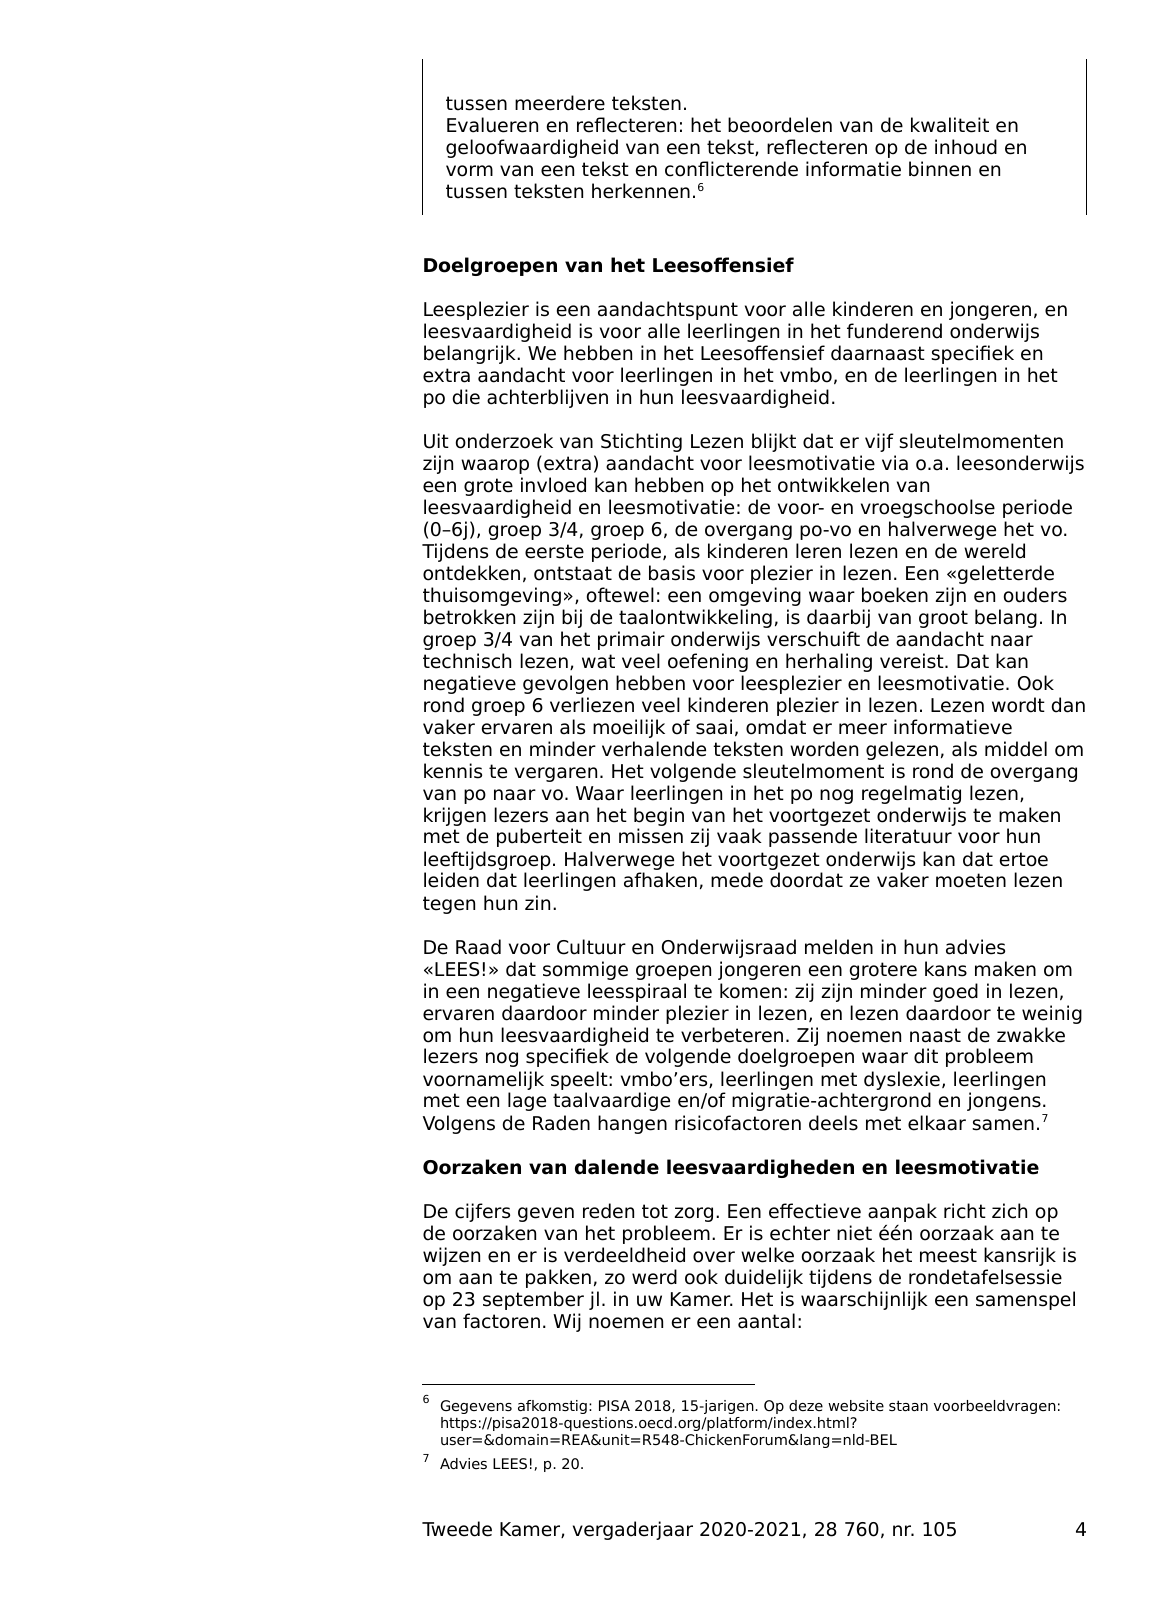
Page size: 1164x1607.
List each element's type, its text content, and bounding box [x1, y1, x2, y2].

text Leesplezier is een aandachtspunt voor alle kinderen en jongeren, en leesvaardigheid is voor alle leerlingen in het funderend onderwijs belangrijk. We hebben in het Leesoffensief daarnaast specifiek en extra aandacht voor leerlingen in het vmbo, en de leerlingen in het po die achterblijven in hun leesvaardigheid. [422, 299, 1087, 409]
subtitle Doelgroepen van het Leesoffensief [422, 254, 1087, 277]
text De cijfers geven reden tot zorg. Een effectieve aanpak richt zich op de oorzaken van het probleem. Er is echter niet één oorzaak aan te wijzen en er is verdeeldheid over welke oorzaak het meest kansrijk is om aan te pakken, zo werd ook duidelijk tijdens de rondetafelsessie op 23 september jl. in uw Kamer. Het is waarschijnlijk een samenspel van factoren. Wij noemen er een aantal: [422, 1201, 1087, 1333]
text De Raad voor Cultuur en Onderwijsraad melden in hun advies «LEES!» dat sommige groepen jongeren een grotere kans maken om in een negatieve leesspiraal te komen: zij zijn minder goed in lezen, ervaren daardoor minder plezier in lezen, en lezen daardoor te weinig om hun leesvaardigheid te verbeteren. Zij noemen naast de zwakke lezers nog specifiek de volgende doelgroepen waar dit probleem voornamelijk speelt: vmbo’ers, leerlingen met dyslexie, leerlingen met een lage taalvaardige en/of migratie-achtergrond en jongens. Volgens de Raden hangen risicofactoren deels met elkaar samen. [422, 937, 1087, 1134]
text Advies LEES!, p. 20. [422, 1452, 1087, 1474]
text Uit onderzoek van Stichting Lezen blijkt dat er vijf sleutelmomenten zijn waarop (extra) aandacht voor leesmotivatie via o.a. leesonderwijs een grote invloed kan hebben op het ontwikkelen van leesvaardigheid en leesmotivatie: de voor- en vroegschoolse periode (0–6j), groep 3/4, groep 6, de overgang po-vo en halverwege het vo. Tijdens de eerste periode, als kinderen leren lezen en de wereld ontdekken, ontstaat de basis voor plezier in lezen. Een «geletterde thuisomgeving», oftewel: een omgeving waar boeken zijn en ouders betrokken zijn bij de taalontwikkeling, is daarbij van groot belang. In groep 3/4 van het primair onderwijs verschuift de aandacht naar technisch lezen, wat veel oefening en herhaling vereist. Dat kan negatieve gevolgen hebben voor leesplezier en leesmotivatie. Ook rond groep 6 verliezen veel kinderen plezier in lezen. Lezen wordt dan vaker ervaren als moeilijk of saai, omdat er meer informatieve teksten en minder verhalende teksten worden gelezen, als middel om kennis te vergaren. Het volgende sleutelmoment is rond de overgang van po naar vo. Waar leerlingen in het po nog regelmatig lezen, krijgen lezers aan het begin van het voortgezet onderwijs te maken met de puberteit en missen zij vaak passende literatuur voor hun leeftijdsgroep. Halverwege het voortgezet onderwijs kan dat ertoe leiden dat leerlingen afhaken, mede doordat ze vaker moeten lezen tegen hun zin. [422, 431, 1087, 914]
table_header tussen meerdere teksten. Evalueren en reflecteren: het beoordelen van de kwaliteit en geloofwaardigheid van een tekst, reflecteren op de inhoud en vorm van een tekst en conflicterende informatie binnen en tussen teksten herkennen. [423, 59, 1086, 215]
subtitle Oorzaken van dalende leesvaardigheden en leesmotivatie [422, 1157, 1087, 1178]
